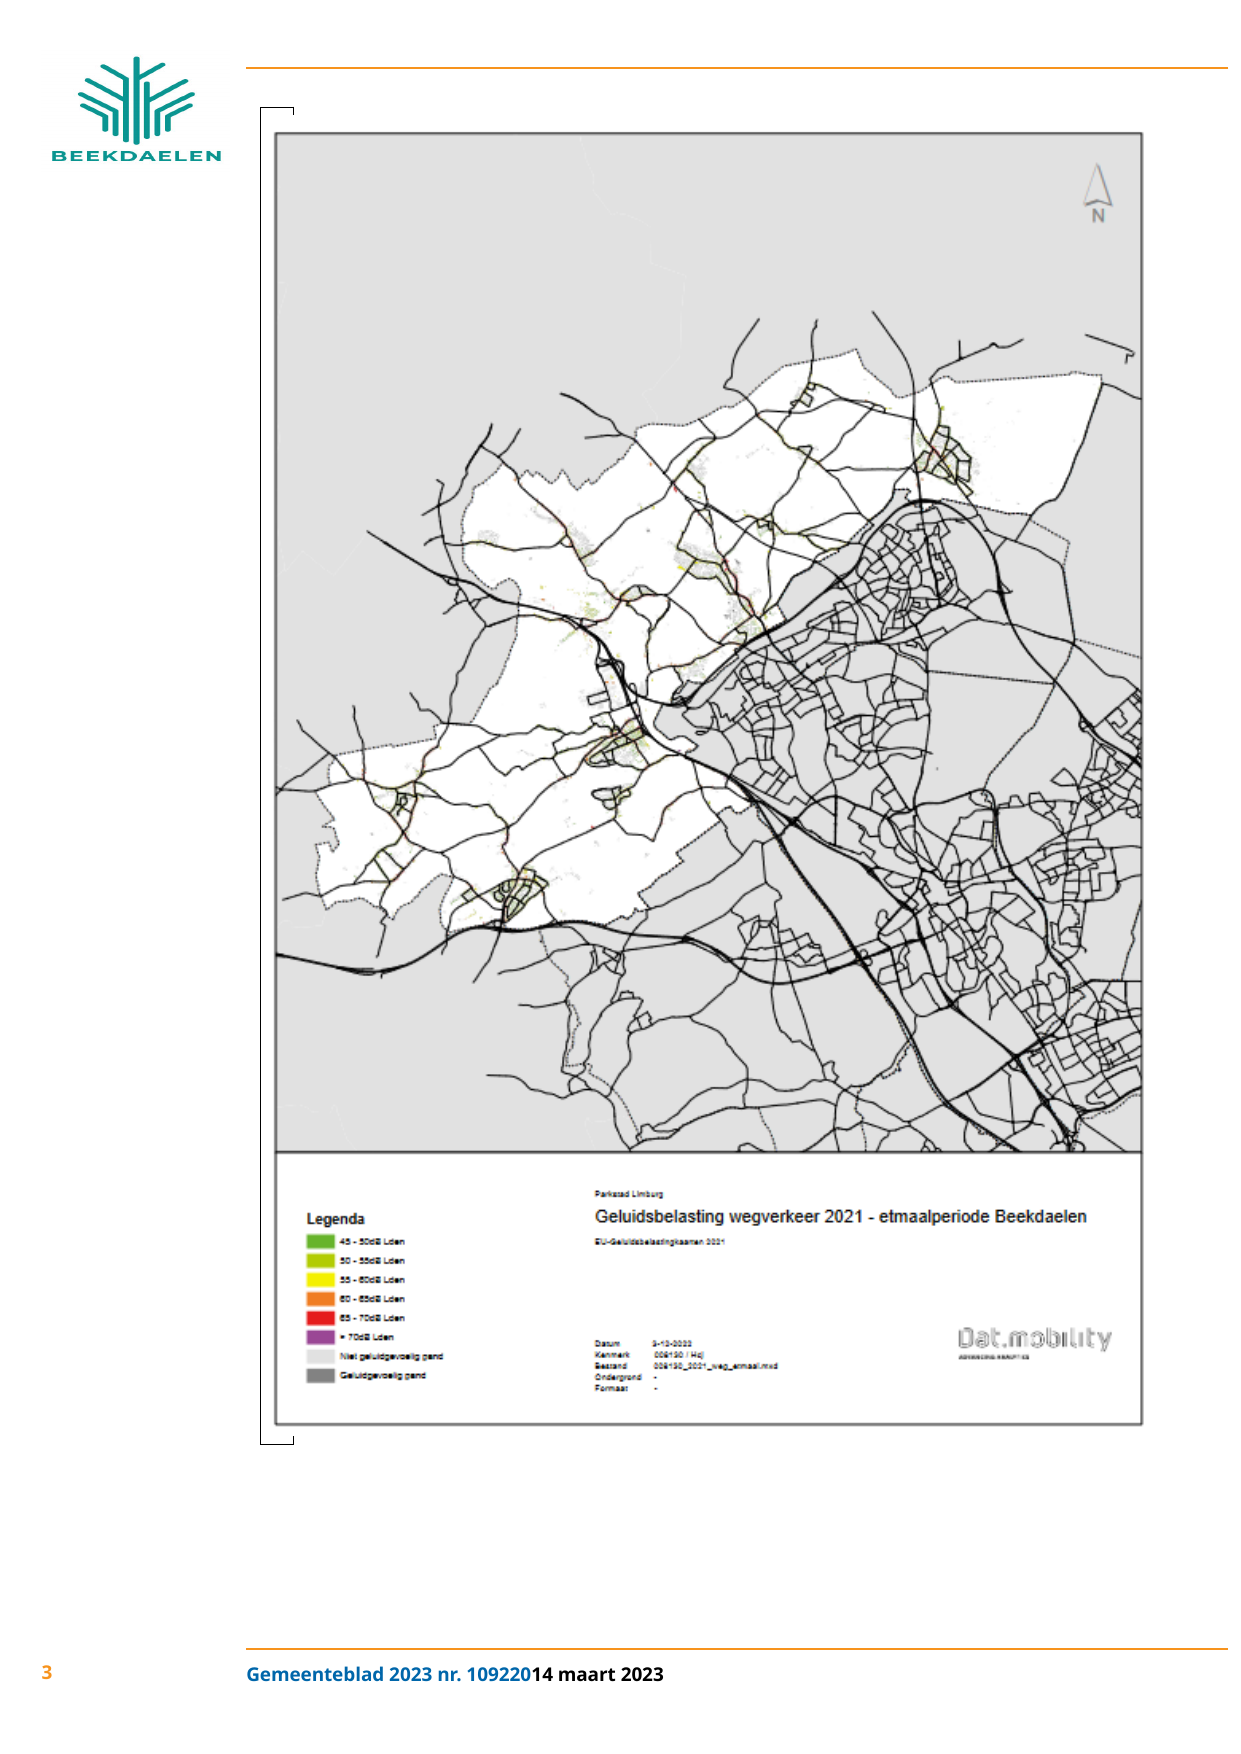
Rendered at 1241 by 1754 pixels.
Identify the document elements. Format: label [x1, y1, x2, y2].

picture [268, 115, 1155, 1436]
picture [41, 47, 231, 172]
